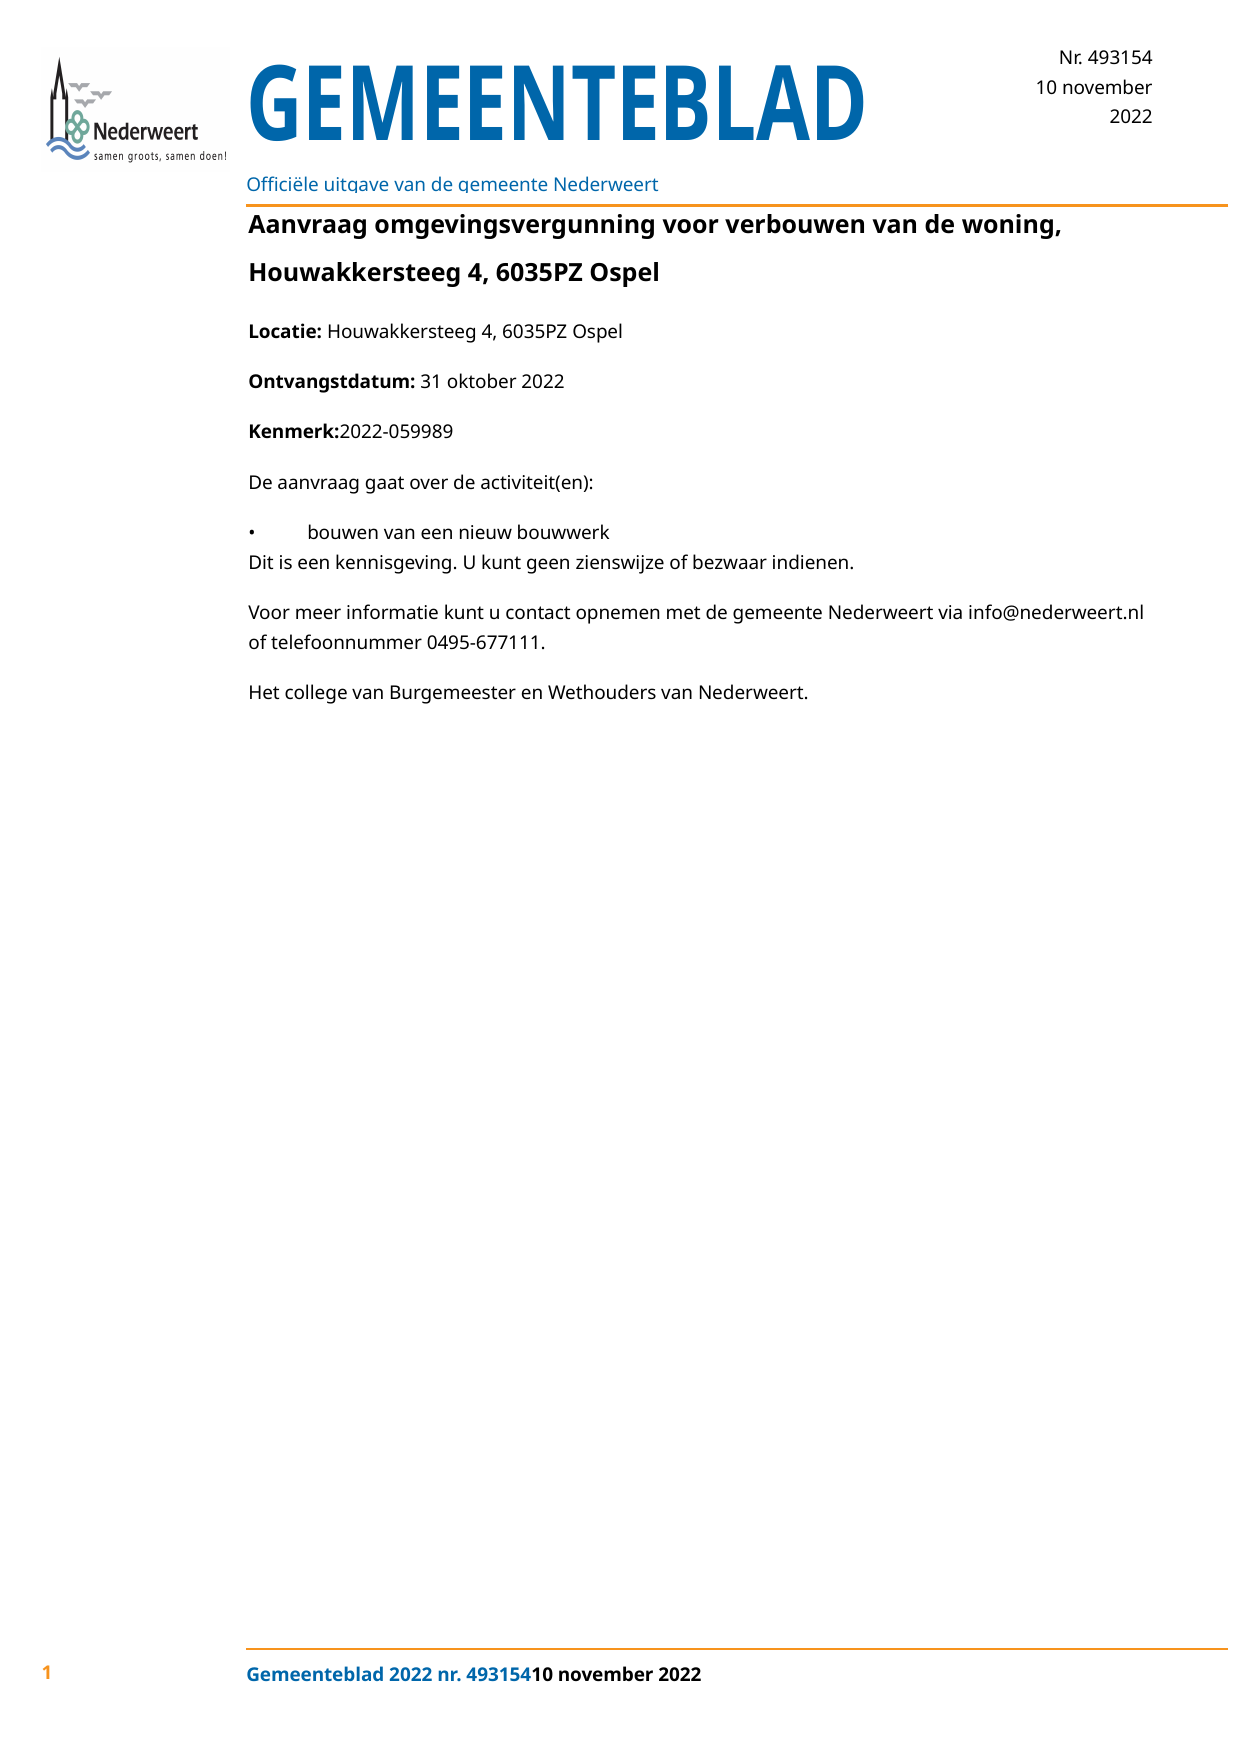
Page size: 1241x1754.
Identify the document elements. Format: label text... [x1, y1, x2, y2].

text Ontvangstdatum: 31 oktober 2022 [248, 368, 1152, 394]
text Kenmerk:2022-059989 [248, 419, 1152, 444]
text Het college van Burgemeester en Wethouders van Nederweert. [248, 679, 1152, 705]
list bouwen van een nieuw bouwwerk [248, 519, 1152, 545]
text Voor meer informatie kunt u contact opnemen met de gemeente Nederweert via info@nederweert.nl of telefoonnummer 0495-677111. [248, 599, 1152, 655]
text Locatie: Houwakkersteeg 4, 6035PZ Ospel [248, 318, 1152, 344]
picture [41, 47, 231, 172]
text Aanvraag omgevingsvergunning voor verbouwen van de woning, Houwakkersteeg 4, 6035PZ Ospel [248, 207, 1152, 288]
text De aanvraag gaat over de activiteit(en): [248, 469, 1152, 495]
text Dit is een kennisgeving. U kunt geen zienswijze of bezwaar indienen. [248, 549, 1152, 575]
